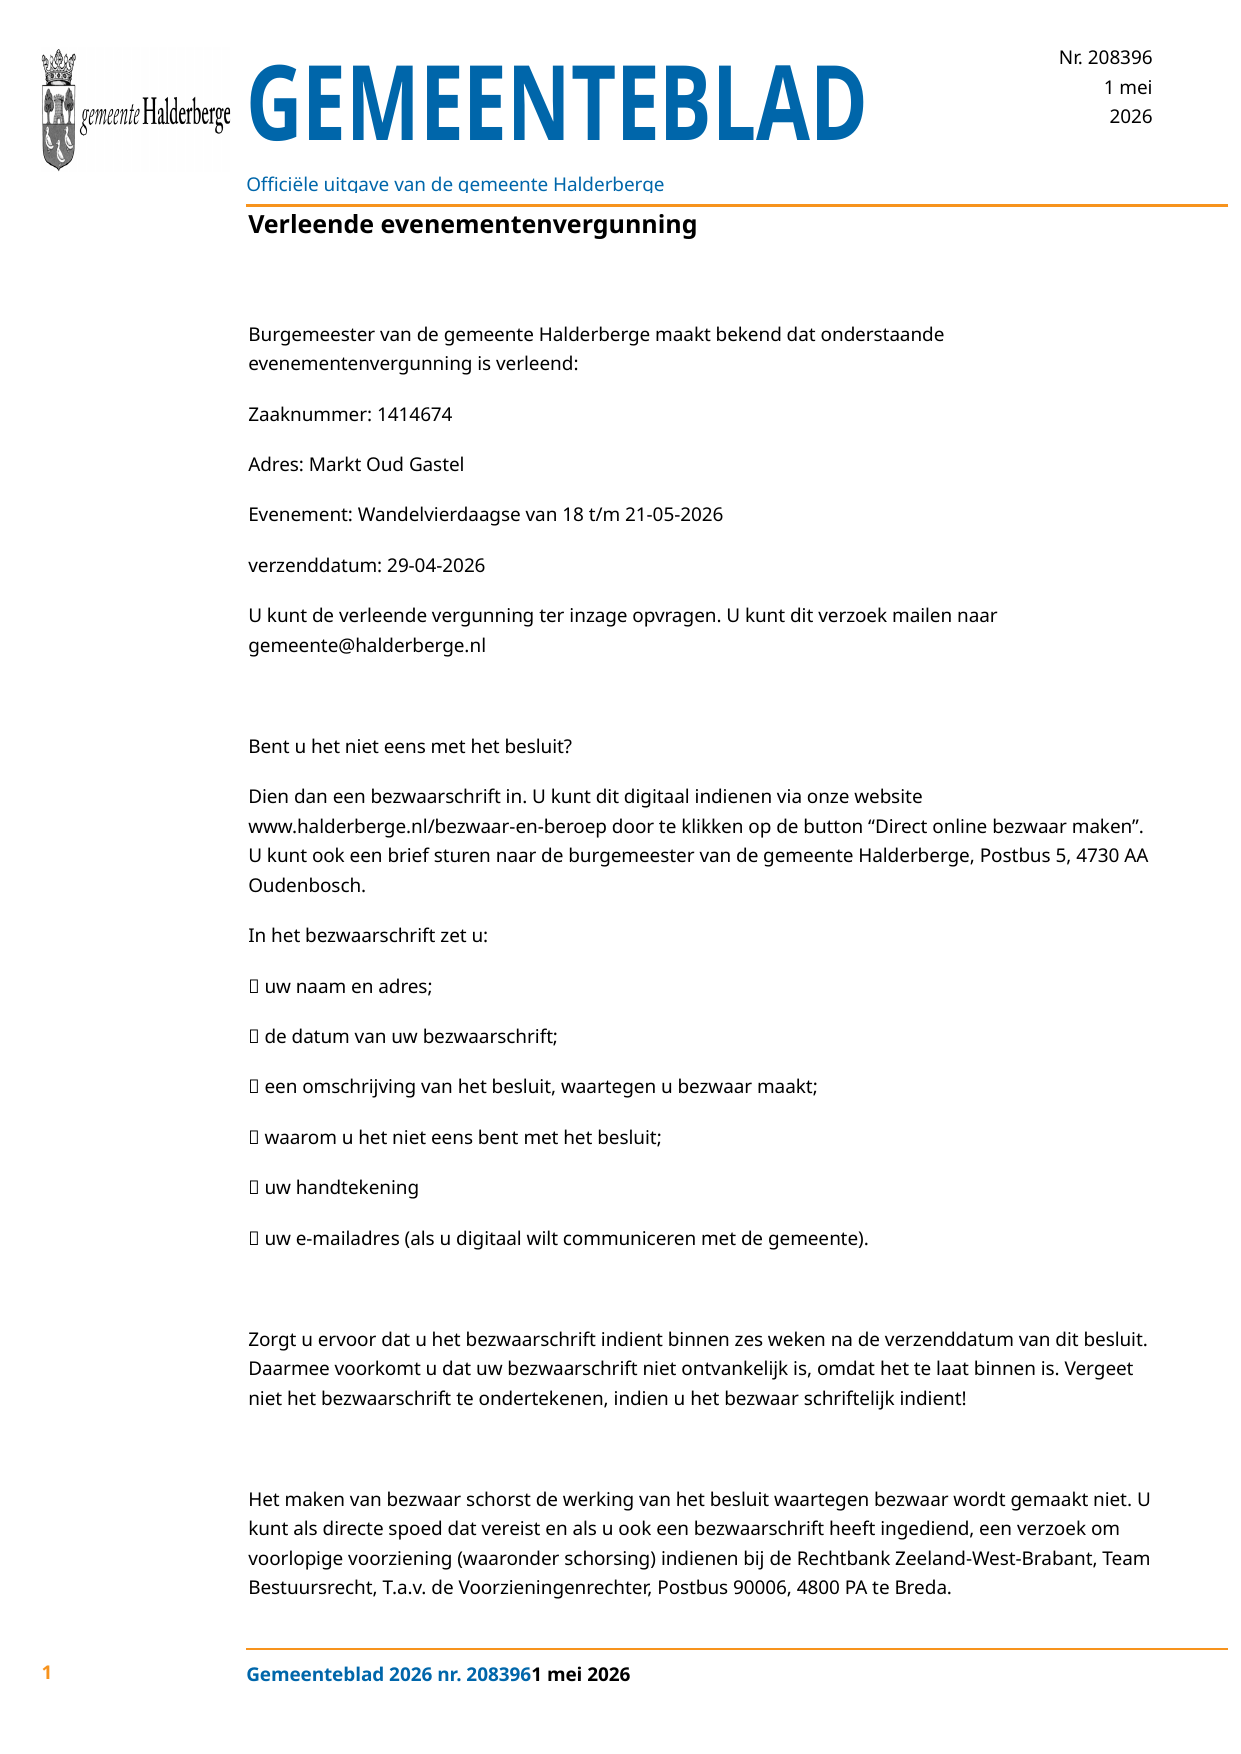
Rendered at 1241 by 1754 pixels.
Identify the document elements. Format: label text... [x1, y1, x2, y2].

text  uw naam en adres; [248, 973, 1152, 998]
text Evenement: Wandelvierdaagse van 18 t/m 21-05-2026 [248, 502, 1152, 527]
text  uw handtekening [248, 1174, 1152, 1200]
text U kunt de verleende vergunning ter inzage opvragen. U kunt dit verzoek mailen naar gemeente@halderberge.nl [248, 602, 1152, 658]
text Het maken van bezwaar schorst de werking van het besluit waartegen bezwaar wordt gemaakt niet. U kunt als directe spoed dat vereist en als u ook een bezwaarschrift heeft ingediend, een verzoek om voorlopige voorziening (waaronder schorsing) indienen bij de Rechtbank Zeeland-West-Brabant, Team Bestuursrecht, T.a.v. de Voorzieningenrechter, Postbus 90006, 4800 PA te Breda. [248, 1486, 1152, 1600]
text Zorgt u ervoor dat u het bezwaarschrift indient binnen zes weken na de verzenddatum van dit besluit. Daarmee voorkomt u dat uw bezwaarschrift niet ontvankelijk is, omdat het te laat binnen is. Vergeet niet het bezwaarschrift te ondertekenen, indien u het bezwaar schriftelijk indient! [248, 1326, 1152, 1411]
text verzenddatum: 29-04-2026 [248, 552, 1152, 578]
text  uw e-mailadres (als u digitaal wilt communiceren met de gemeente). [248, 1225, 1152, 1251]
text Burgemeester van de gemeente Halderberge maakt bekend dat onderstaande evenementenvergunning is verleend: [248, 321, 1152, 376]
text Dien dan een bezwaarschrift in. U kunt dit digitaal indienen via onze website www.halderberge.nl/bezwaar-en-beroep door te klikken op de button “Direct online bezwaar maken”. U kunt ook een brief sturen naar de burgemeester van de gemeente Halderberge, Postbus 5, 4730 AA Oudenbosch. [248, 783, 1152, 898]
text Zaaknummer: 1414674 [248, 401, 1152, 426]
picture [41, 47, 231, 172]
text Adres: Markt Oud Gastel [248, 451, 1152, 477]
text In het bezwaarschrift zet u: [248, 922, 1152, 948]
text Bent u het niet eens met het besluit? [248, 733, 1152, 758]
text  waarom u het niet eens bent met het besluit; [248, 1124, 1152, 1150]
text  de datum van uw bezwaarschrift; [248, 1023, 1152, 1049]
text Verleende evenementenvergunning [248, 207, 1152, 241]
text  een omschrijving van het besluit, waartegen u bezwaar maakt; [248, 1074, 1152, 1099]
